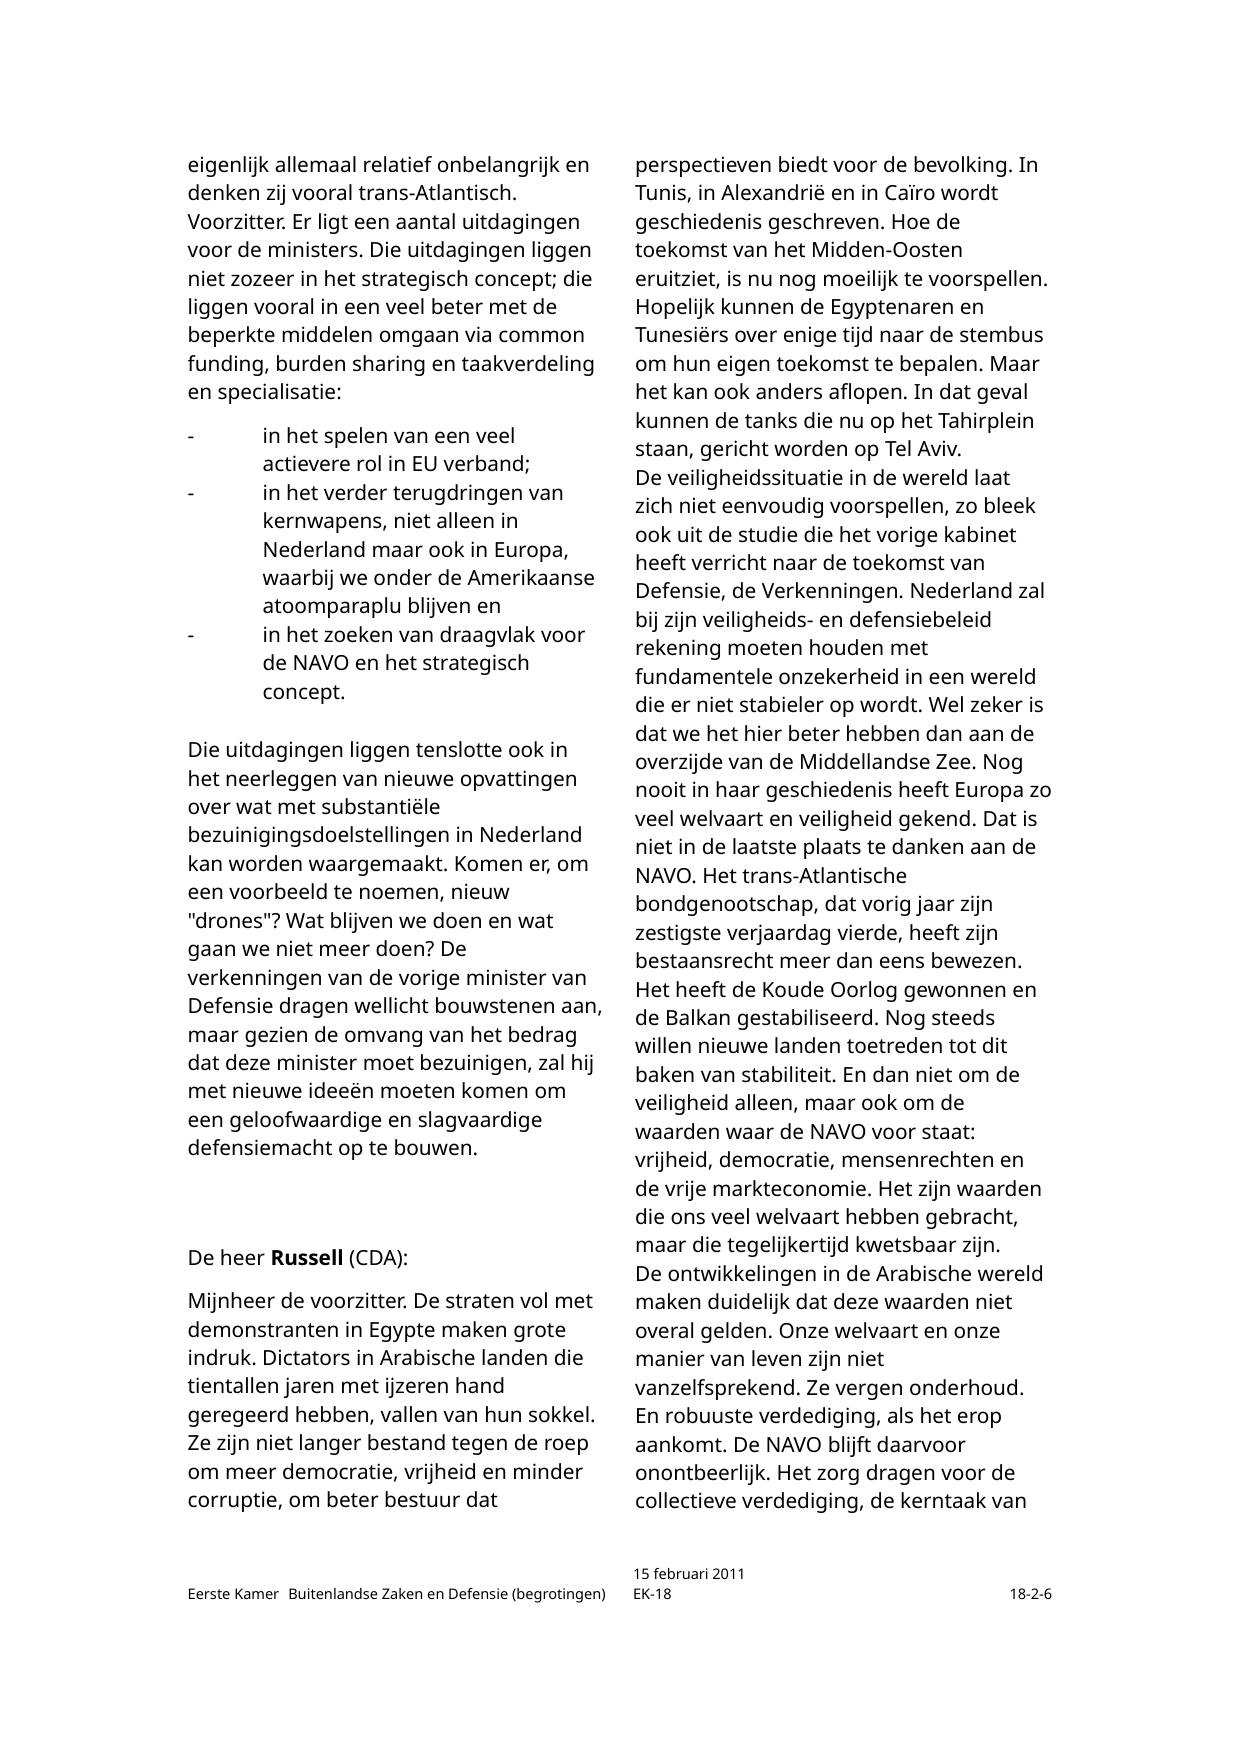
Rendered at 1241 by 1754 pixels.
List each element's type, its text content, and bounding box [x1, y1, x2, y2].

text Mijnheer de voorzitter. De straten vol met demonstranten in Egypte maken grote indruk. Dictators in Arabische landen die tientallen jaren met ijzeren hand geregeerd hebben, vallen van hun sokkel. Ze zijn niet langer bestand tegen de roep om meer democratie, vrijheid en minder corruptie, om beter bestuur dat [187, 1286, 605, 1514]
text De ontwikkelingen in de Arabische wereld maken duidelijk dat deze waarden niet overal gelden. Onze welvaart en onze manier van leven zijn niet vanzelfsprekend. Ze vergen onderhoud. En robuuste verdediging, als het erop aankomt. De NAVO blijft daarvoor onontbeerlijk. Het zorg dragen voor de collectieve verdediging, de kerntaak van [635, 1259, 1053, 1515]
text De heer Russell (CDA): [187, 1243, 605, 1271]
list in het verder terugdringen van kernwapens, niet alleen in Nederland maar ook in Europa, waarbij we onder de Amerikaanse atoomparaplu blijven en [187, 478, 605, 620]
list in het zoeken van draagvlak voor de NAVO en het strategisch concept. [187, 620, 605, 705]
text perspectieven biedt voor de bevolking. In Tunis, in Alexandrië en in Caïro wordt geschiedenis geschreven. Hoe de toekomst van het Midden-Oosten eruitziet, is nu nog moeilijk te voorspellen. Hopelijk kunnen de Egyptenaren en Tunesiërs over enige tijd naar de stembus om hun eigen toekomst te bepalen. Maar het kan ook anders aflopen. In dat geval kunnen de tanks die nu op het Tahirplein staan, gericht worden op Tel Aviv. [635, 150, 1053, 463]
text  [187, 1192, 605, 1220]
text eigenlijk allemaal relatief onbelangrijk en denken zij vooral trans-Atlantisch. [187, 150, 605, 207]
text Voorzitter. Er ligt een aantal uitdagingen voor de ministers. Die uitdagingen liggen niet zozeer in het strategisch concept; die liggen vooral in een veel beter met de beperkte middelen omgaan via common funding, burden sharing en taakverdeling en specialisatie: [187, 207, 605, 406]
text De veiligheidssituatie in de wereld laat zich niet eenvoudig voorspellen, zo bleek ook uit de studie die het vorige kabinet heeft verricht naar de toekomst van Defensie, de Verkenningen. Nederland zal bij zijn veiligheids- en defensiebeleid rekening moeten houden met fundamentele onzekerheid in een wereld die er niet stabieler op wordt. Wel zeker is dat we het hier beter hebben dan aan de overzijde van de Middellandse Zee. Nog nooit in haar geschiedenis heeft Europa zo veel welvaart en veiligheid gekend. Dat is niet in de laatste plaats te danken aan de NAVO. Het trans-Atlantische bondgenootschap, dat vorig jaar zijn zestigste verjaardag vierde, heeft zijn bestaansrecht meer dan eens bewezen. Het heeft de Koude Oorlog gewonnen en de Balkan gestabiliseerd. Nog steeds willen nieuwe landen toetreden tot dit baken van stabiliteit. En dan niet om de veiligheid alleen, maar ook om de waarden waar de NAVO voor staat: vrijheid, democratie, mensenrechten en de vrije markteconomie. Het zijn waarden die ons veel welvaart hebben gebracht, maar die tegelijkertijd kwetsbaar zijn. [635, 463, 1053, 1259]
list in het spelen van een veel actievere rol in EU verband; [187, 421, 605, 478]
text Die uitdagingen liggen tenslotte ook in het neerleggen van nieuwe opvattingen over wat met substantiële bezuinigingsdoelstellingen in Nederland kan worden waargemaakt. Komen er, om een voorbeeld te noemen, nieuw "drones"? Wat blijven we doen en wat gaan we niet meer doen? De verkenningen van de vorige minister van Defensie dragen wellicht bouwstenen aan, maar gezien de omvang van het bedrag dat deze minister moet bezuinigen, zal hij met nieuwe ideeën moeten komen om een geloofwaardige en slagvaardige defensiemacht op te bouwen. [187, 735, 605, 1162]
